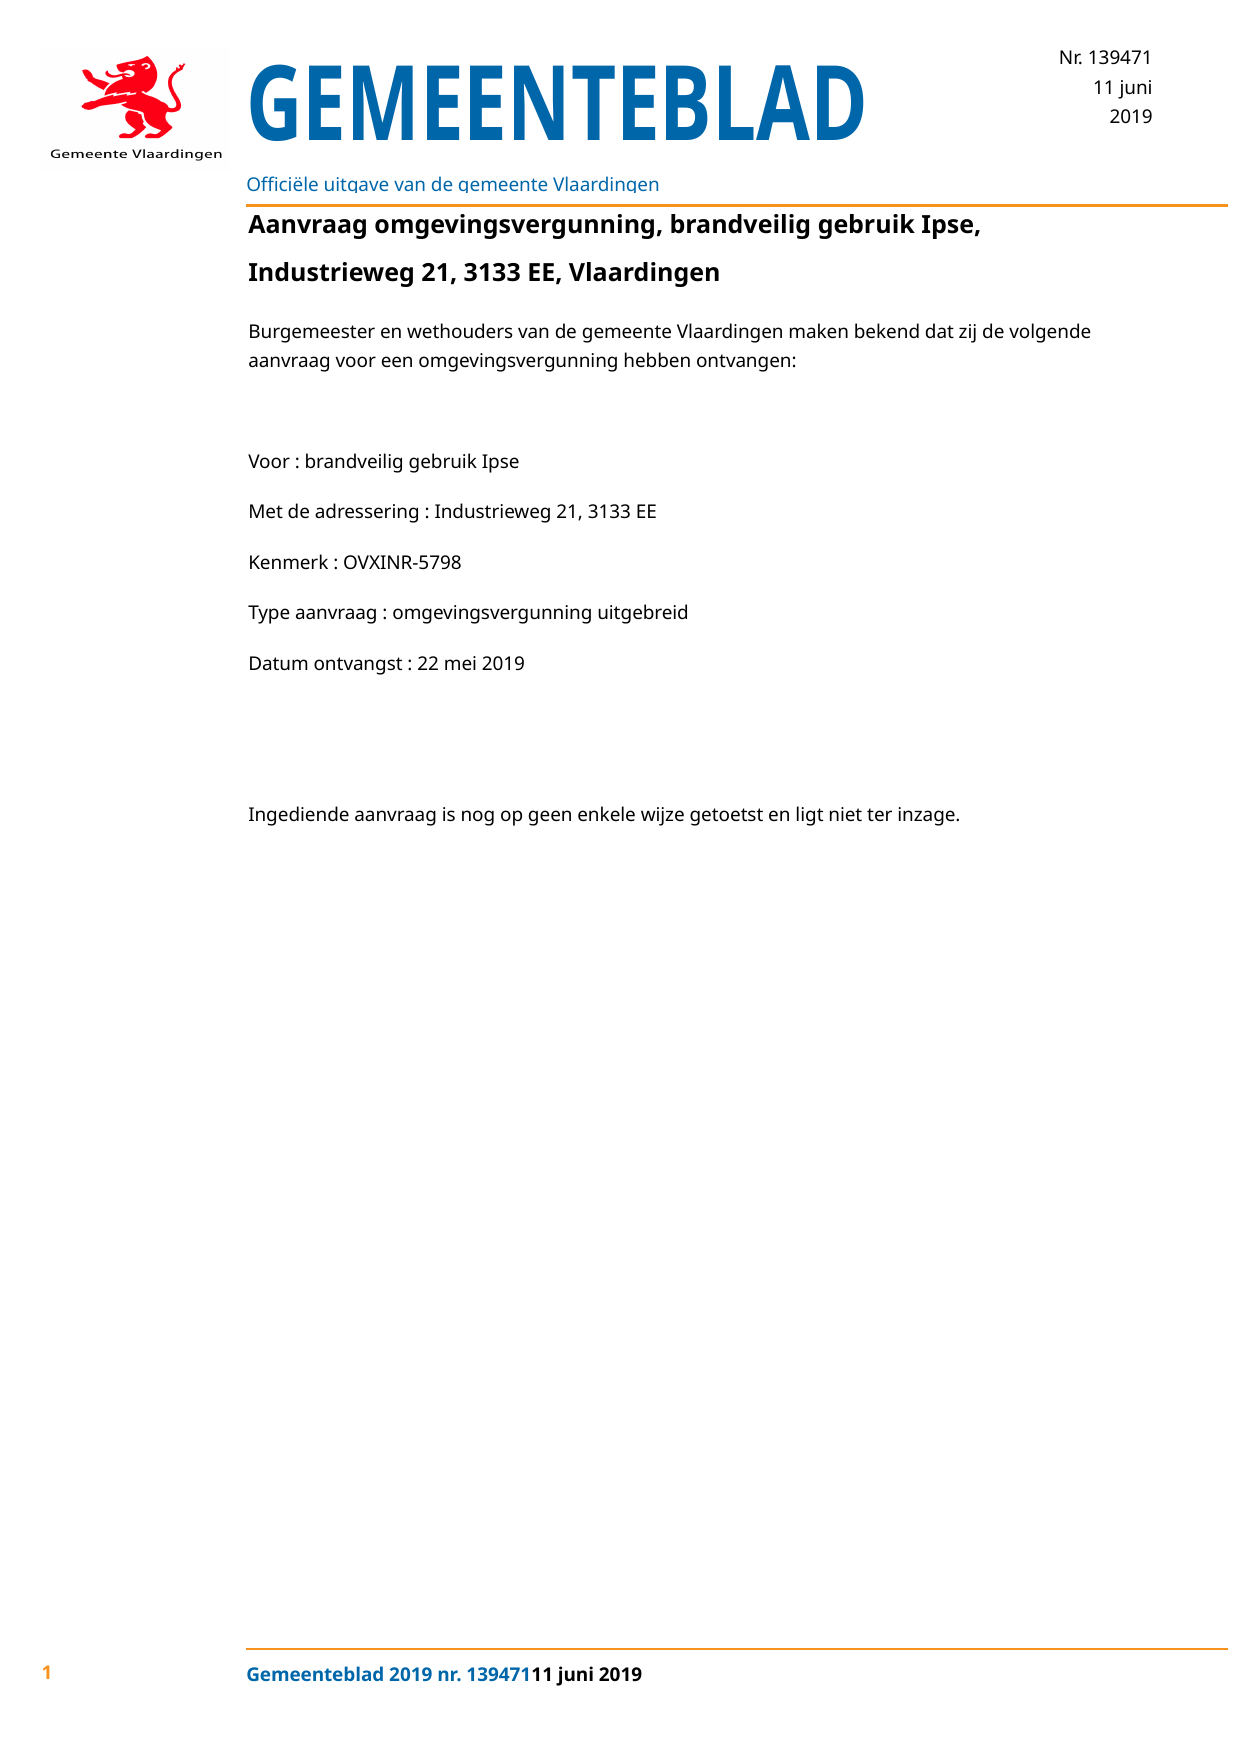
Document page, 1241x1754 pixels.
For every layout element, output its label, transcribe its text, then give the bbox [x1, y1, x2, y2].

text Ingediende aanvraag is nog op geen enkele wijze getoetst en ligt niet ter inzage. [248, 801, 1152, 827]
text Burgemeester en wethouders van de gemeente Vlaardingen maken bekend dat zij de volgende aanvraag voor een omgevingsvergunning hebben ontvangen: [248, 318, 1152, 373]
picture [41, 47, 231, 172]
text Aanvraag omgevingsvergunning, brandveilig gebruik Ipse, Industrieweg 21, 3133 EE, Vlaardingen [248, 207, 1152, 288]
text Met de adressering : Industrieweg 21, 3133 EE [248, 499, 1152, 524]
text Datum ontvangst : 22 mei 2019 [248, 650, 1152, 676]
text Kenmerk : OVXINR-5798 [248, 549, 1152, 575]
text Voor : brandveilig gebruik Ipse [248, 448, 1152, 474]
text Type aanvraag : omgevingsvergunning uitgebreid [248, 599, 1152, 625]
